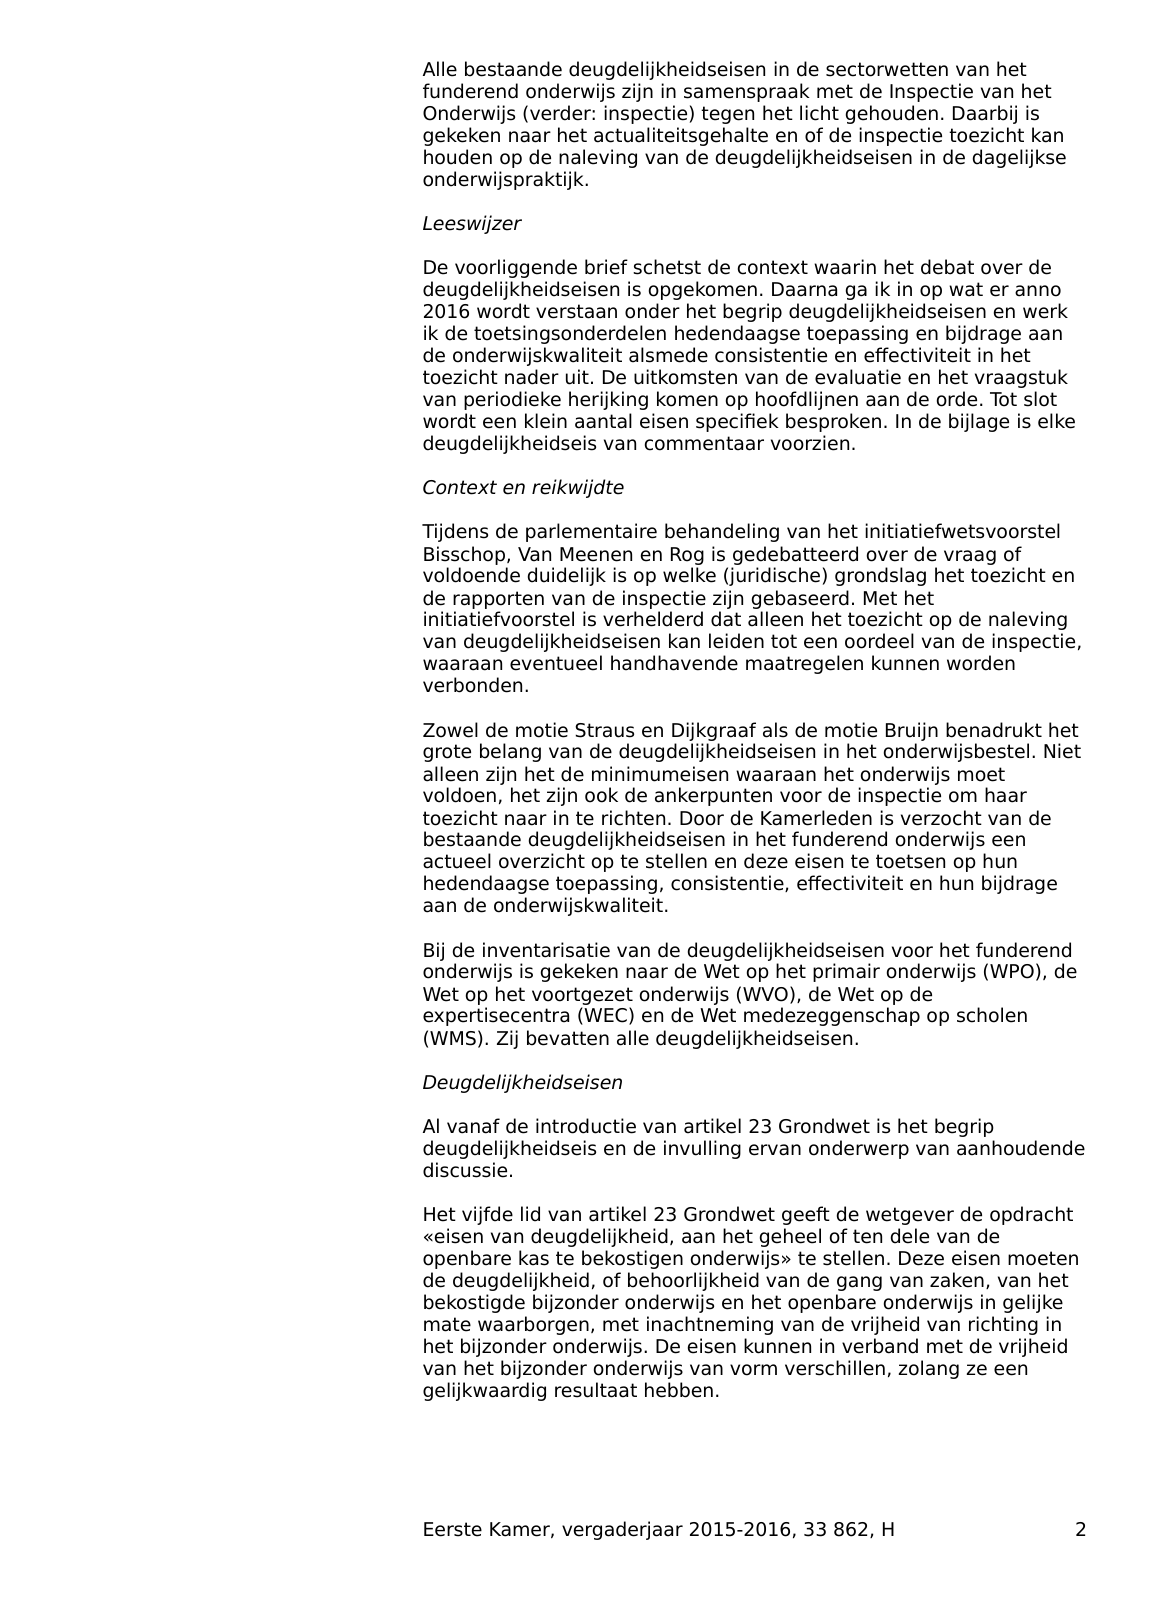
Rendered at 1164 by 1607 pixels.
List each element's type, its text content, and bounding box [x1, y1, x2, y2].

subtitle Context en reikwijdte [422, 477, 1087, 499]
text Tijdens de parlementaire behandeling van het initiatiefwetsvoorstel Bisschop, Van Meenen en Rog is gedebatteerd over de vraag of voldoende duidelijk is op welke (juridische) grondslag het toezicht en de rapporten van de inspectie zijn gebaseerd. Met het initiatiefvoorstel is verhelderd dat alleen het toezicht op de naleving van deugdelijkheidseisen kan leiden tot een oordeel van de inspectie, waaraan eventueel handhavende maatregelen kunnen worden verbonden. [422, 521, 1087, 697]
text Het vijfde lid van artikel 23 Grondwet geeft de wetgever de opdracht «eisen van deugdelijkheid, aan het geheel of ten dele van de openbare kas te bekostigen onderwijs» te stellen. Deze eisen moeten de deugdelijkheid, of behoorlijkheid van de gang van zaken, van het bekostigde bijzonder onderwijs en het openbare onderwijs in gelijke mate waarborgen, met inachtneming van de vrijheid van richting in het bijzonder onderwijs. De eisen kunnen in verband met de vrijheid van het bijzonder onderwijs van vorm verschillen, zolang ze een gelijkwaardig resultaat hebben. [422, 1204, 1087, 1402]
text Alle bestaande deugdelijkheidseisen in de sectorwetten van het funderend onderwijs zijn in samenspraak met de Inspectie van het Onderwijs (verder: inspectie) tegen het licht gehouden. Daarbij is gekeken naar het actualiteitsgehalte en of de inspectie toezicht kan houden op de naleving van de deugdelijkheidseisen in de dagelijkse onderwijspraktijk. [422, 59, 1087, 191]
text De voorliggende brief schetst de context waarin het debat over de deugdelijkheidseisen is opgekomen. Daarna ga ik in op wat er anno 2016 wordt verstaan onder het begrip deugdelijkheidseisen en werk ik de toetsingsonderdelen hedendaagse toepassing en bijdrage aan de onderwijskwaliteit alsmede consistentie en effectiviteit in het toezicht nader uit. De uitkomsten van de evaluatie en het vraagstuk van periodieke herijking komen op hoofdlijnen aan de orde. Tot slot wordt een klein aantal eisen specifiek besproken. In de bijlage is elke deugdelijkheidseis van commentaar voorzien. [422, 257, 1087, 455]
text Zowel de motie Straus en Dijkgraaf als de motie Bruijn benadrukt het grote belang van de deugdelijkheidseisen in het onderwijsbestel. Niet alleen zijn het de minimumeisen waaraan het onderwijs moet voldoen, het zijn ook de ankerpunten voor de inspectie om haar toezicht naar in te richten. Door de Kamerleden is verzocht van de bestaande deugdelijkheidseisen in het funderend onderwijs een actueel overzicht op te stellen en deze eisen te toetsen op hun hedendaagse toepassing, consistentie, effectiviteit en hun bijdrage aan de onderwijskwaliteit. [422, 719, 1087, 917]
text Bij de inventarisatie van de deugdelijkheidseisen voor het funderend onderwijs is gekeken naar de Wet op het primair onderwijs (WPO), de Wet op het voortgezet onderwijs (WVO), de Wet op de expertisecentra (WEC) en de Wet medezeggenschap op scholen (WMS). Zij bevatten alle deugdelijkheidseisen. [422, 939, 1087, 1049]
text Al vanaf de introductie van artikel 23 Grondwet is het begrip deugdelijkheidseis en de invulling ervan onderwerp van aanhoudende discussie. [422, 1116, 1087, 1182]
subtitle Deugdelijkheidseisen [422, 1072, 1087, 1093]
subtitle Leeswijzer [422, 213, 1087, 235]
